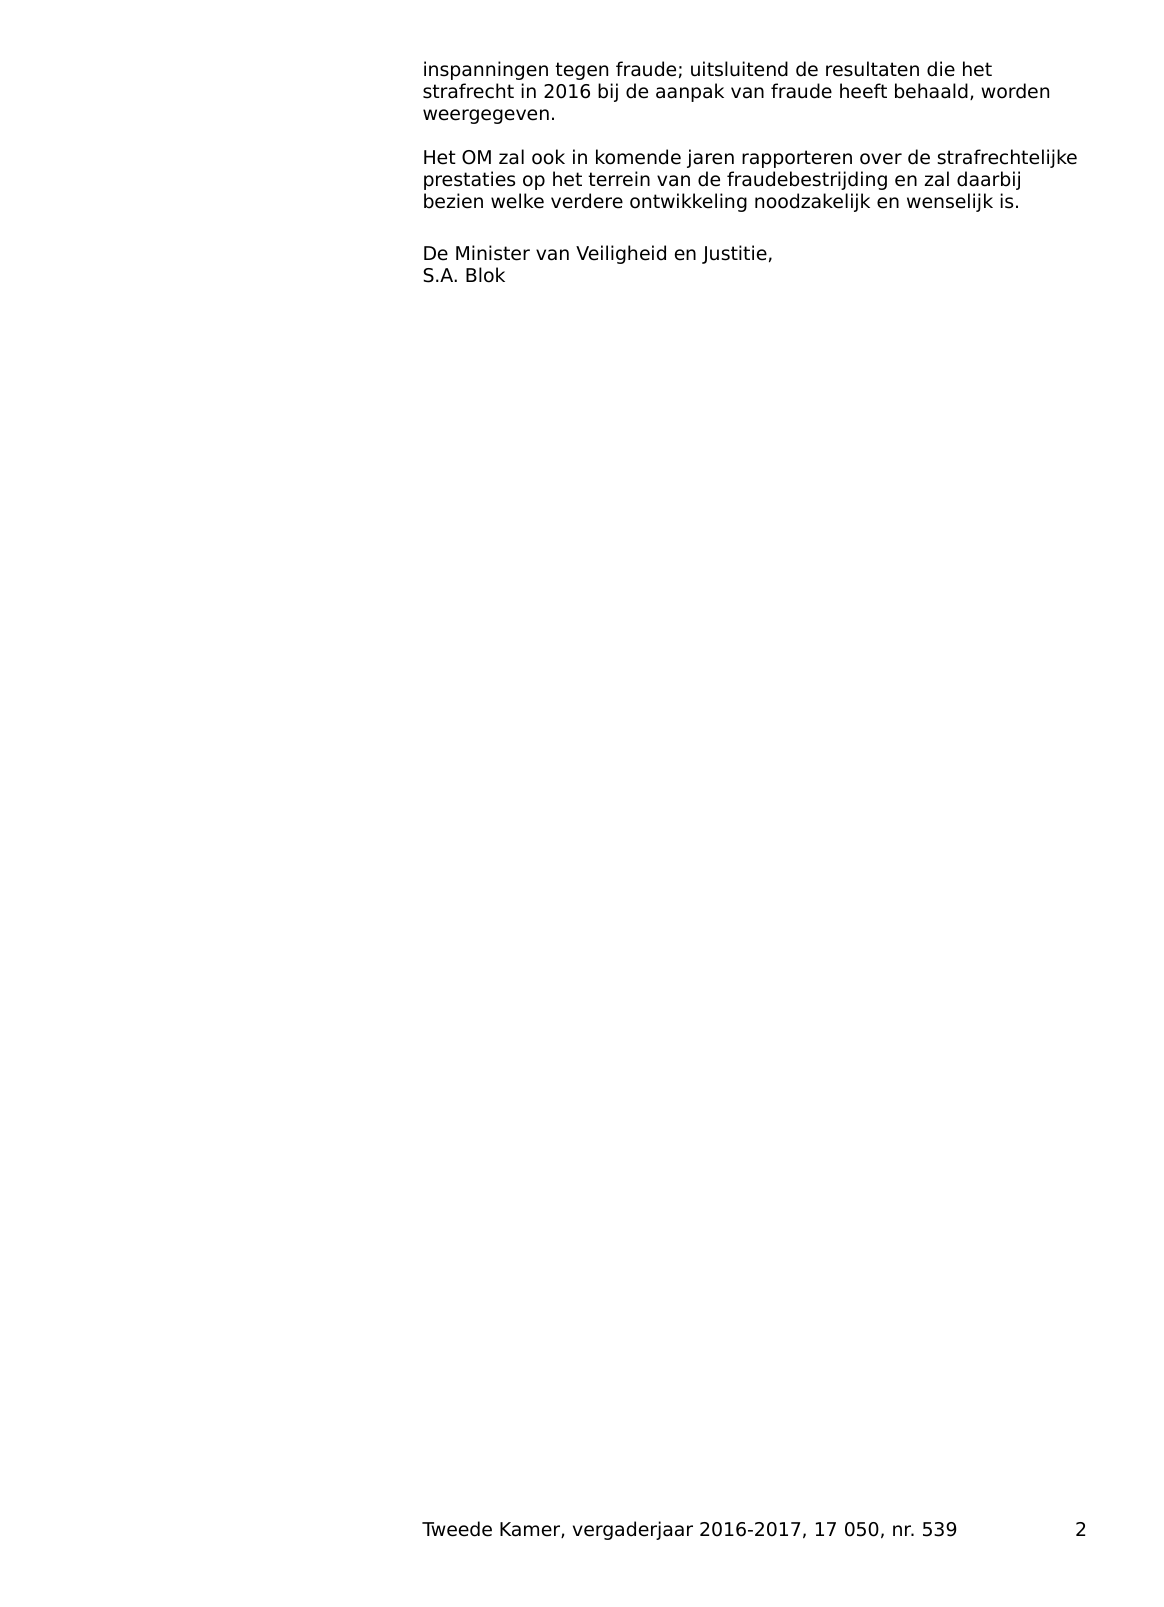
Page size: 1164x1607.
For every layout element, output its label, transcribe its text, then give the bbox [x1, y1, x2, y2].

text De Minister van Veiligheid en Justitie, S.A. Blok [422, 243, 1087, 287]
text inspanningen tegen fraude; uitsluitend de resultaten die het strafrecht in 2016 bij de aanpak van fraude heeft behaald, worden weergegeven. [422, 59, 1087, 125]
text Het OM zal ook in komende jaren rapporteren over de strafrechtelijke prestaties op het terrein van de fraudebestrijding en zal daarbij bezien welke verdere ontwikkeling noodzakelijk en wenselijk is. [422, 147, 1087, 213]
